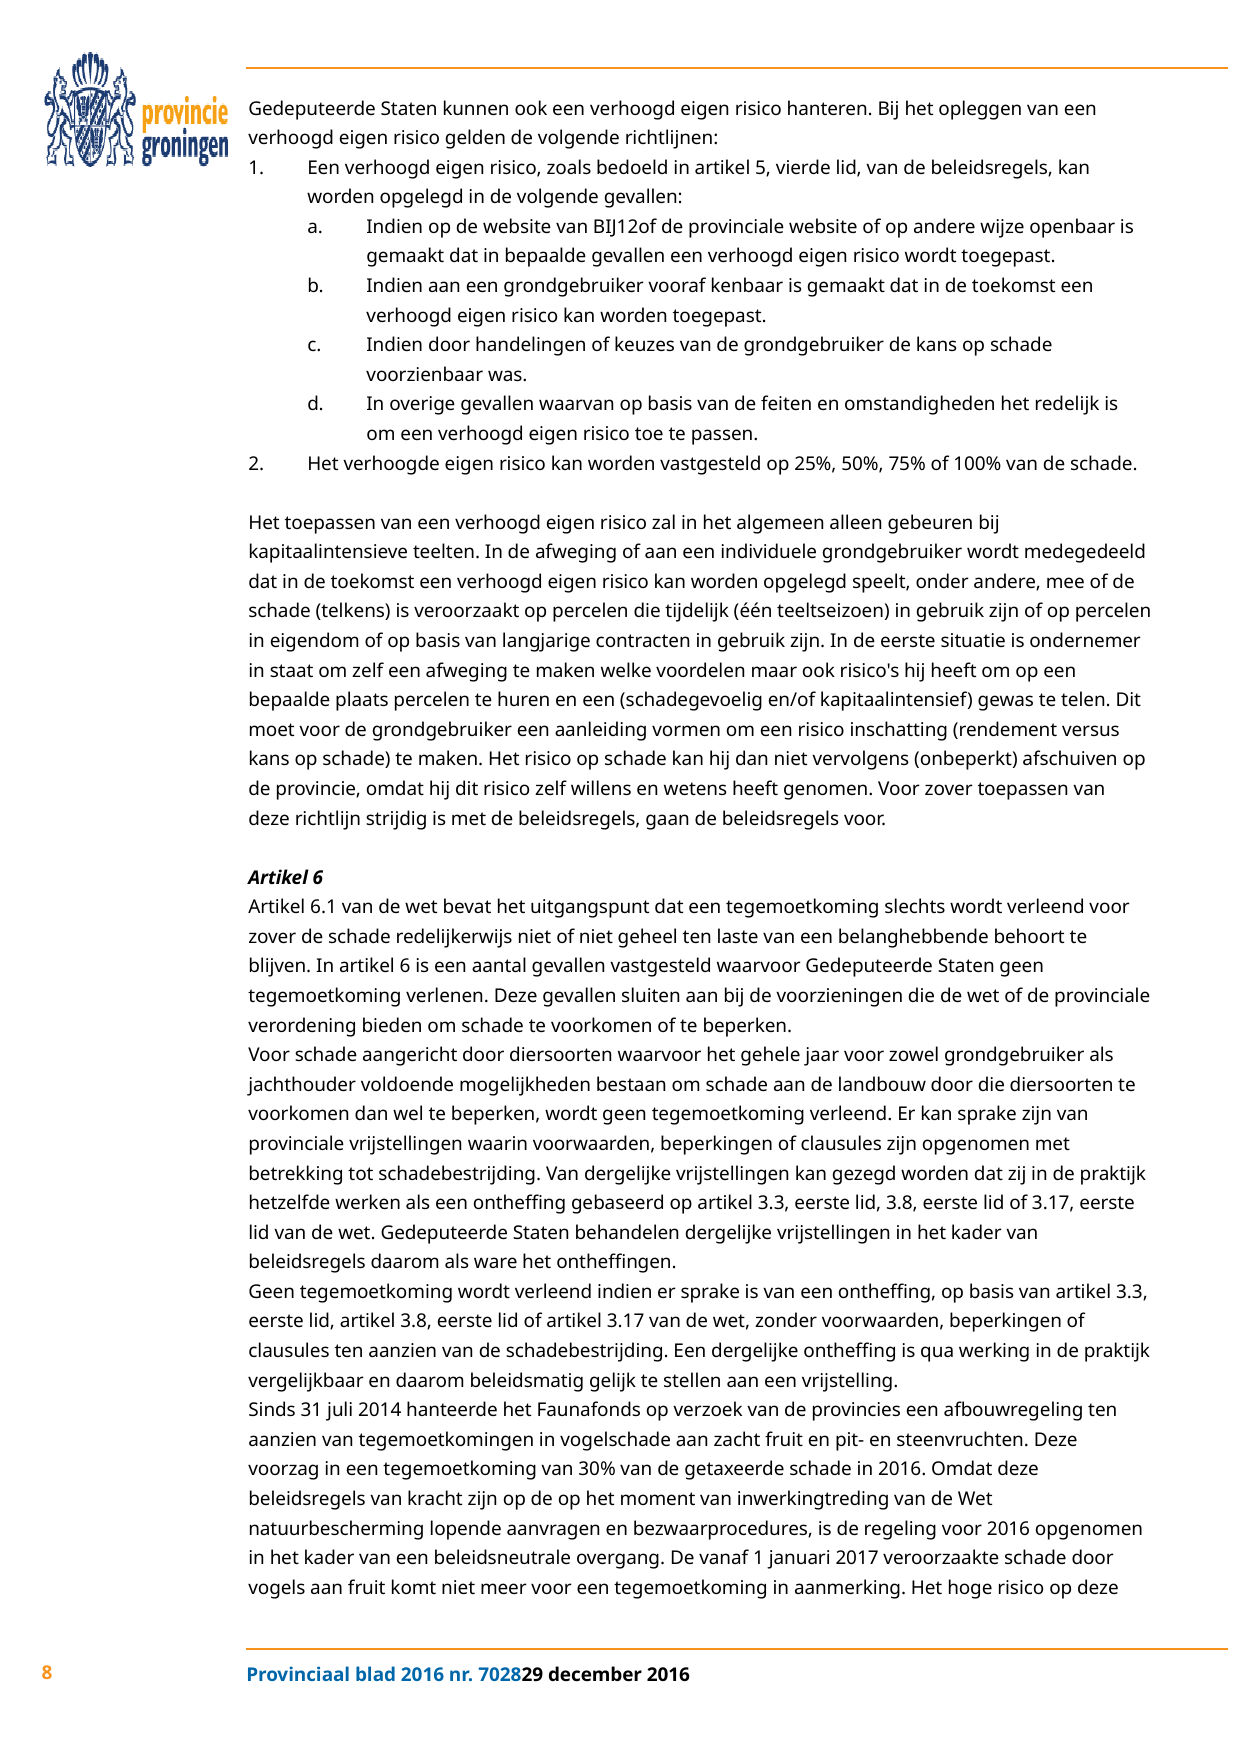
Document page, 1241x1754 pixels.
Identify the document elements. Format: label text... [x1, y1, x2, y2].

list Indien aan een grondgebruiker vooraf kenbaar is gemaakt dat in de toekomst een verhoogd eigen risico kan worden toegepast. [307, 272, 1152, 328]
text Voor schade aangericht door diersoorten waarvoor het gehele jaar voor zowel grondgebruiker als jachthouder voldoende mogelijkheden bestaan om schade aan de landbouw door die diersoorten te voorkomen dan wel te beperken, wordt geen tegemoetkoming verleend. Er kan sprake zijn van provinciale vrijstellingen waarin voorwaarden, beperkingen of clausules zijn opgenomen met betrekking tot schadebestrijding. Van dergelijke vrijstellingen kan gezegd worden dat zij in de praktijk hetzelfde werken als een ontheffing gebaseerd op artikel 3.3, eerste lid, 3.8, eerste lid of 3.17, eerste lid van de wet. Gedeputeerde Staten behandelen dergelijke vrijstellingen in het kader van beleidsregels daarom als ware het ontheffingen. [248, 1041, 1152, 1274]
list Indien door handelingen of keuzes van de grondgebruiker de kans op schade voorzienbaar was. [307, 331, 1152, 387]
list Het verhoogde eigen risico kan worden vastgesteld op 25%, 50%, 75% of 100% van de schade. [248, 450, 1152, 476]
list Een verhoogd eigen risico, zoals bedoeld in artikel 5, vierde lid, van de beleidsregels, kan worden opgelegd in de volgende gevallen: [248, 154, 1152, 209]
picture [41, 47, 231, 172]
text Het toepassen van een verhoogd eigen risico zal in het algemeen alleen gebeuren bij kapitaalintensieve teelten. In de afweging of aan een individuele grondgebruiker wordt medegedeeld dat in de toekomst een verhoogd eigen risico kan worden opgelegd speelt, onder andere, mee of de schade (telkens) is veroorzaakt op percelen die tijdelijk (één teeltseizoen) in gebruik zijn of op percelen in eigendom of op basis van langjarige contracten in gebruik zijn. In de eerste situatie is ondernemer in staat om zelf een afweging te maken welke voordelen maar ook risico's hij heeft om op een bepaalde plaats percelen te huren en een (schadegevoelig en/of kapitaalintensief) gewas te telen. Dit moet voor de grondgebruiker een aanleiding vormen om een risico inschatting (rendement versus kans op schade) te maken. Het risico op schade kan hij dan niet vervolgens (onbeperkt) afschuiven op de provincie, omdat hij dit risico zelf willens en wetens heeft genomen. Voor zover toepassen van deze richtlijn strijdig is met de beleidsregels, gaan de beleidsregels voor. [248, 509, 1152, 831]
text Artikel 6 [248, 864, 1152, 890]
text Artikel 6.1 van de wet bevat het uitgangspunt dat een tegemoetkoming slechts wordt verleend voor zover de schade redelijkerwijs niet of niet geheel ten laste van een belanghebbende behoort te blijven. In artikel 6 is een aantal gevallen vastgesteld waarvoor Gedeputeerde Staten geen tegemoetkoming verlenen. Deze gevallen sluiten aan bij de voorzieningen die de wet of de provinciale verordening bieden om schade te voorkomen of te beperken. [248, 893, 1152, 1038]
text Sinds 31 juli 2014 hanteerde het Faunafonds op verzoek van de provincies een afbouwregeling ten aanzien van tegemoetkomingen in vogelschade aan zacht fruit en pit- en steenvruchten. Deze voorzag in een tegemoetkoming van 30% van de getaxeerde schade in 2016. Omdat deze beleidsregels van kracht zijn op de op het moment van inwerkingtreding van de Wet natuurbescherming lopende aanvragen en bezwaarprocedures, is de regeling voor 2016 opgenomen in het kader van een beleidsneutrale overgang. De vanaf 1 januari 2017 veroorzaakte schade door vogels aan fruit komt niet meer voor een tegemoetkoming in aanmerking. Het hoge risico op deze [248, 1396, 1152, 1600]
text Geen tegemoetkoming wordt verleend indien er sprake is van een ontheffing, op basis van artikel 3.3, eerste lid, artikel 3.8, eerste lid of artikel 3.17 van de wet, zonder voorwaarden, beperkingen of clausules ten aanzien van de schadebestrijding. Een dergelijke ontheffing is qua werking in de praktijk vergelijkbaar en daarom beleidsmatig gelijk te stellen aan een vrijstelling. [248, 1278, 1152, 1393]
text Gedeputeerde Staten kunnen ook een verhoogd eigen risico hanteren. Bij het opleggen van een verhoogd eigen risico gelden de volgende richtlijnen: [248, 95, 1152, 150]
list In overige gevallen waarvan op basis van de feiten en omstandigheden het redelijk is om een verhoogd eigen risico toe te passen. [307, 391, 1152, 446]
list Indien op de website van BIJ12of de provinciale website of op andere wijze openbaar is gemaakt dat in bepaalde gevallen een verhoogd eigen risico wordt toegepast. [307, 213, 1152, 268]
